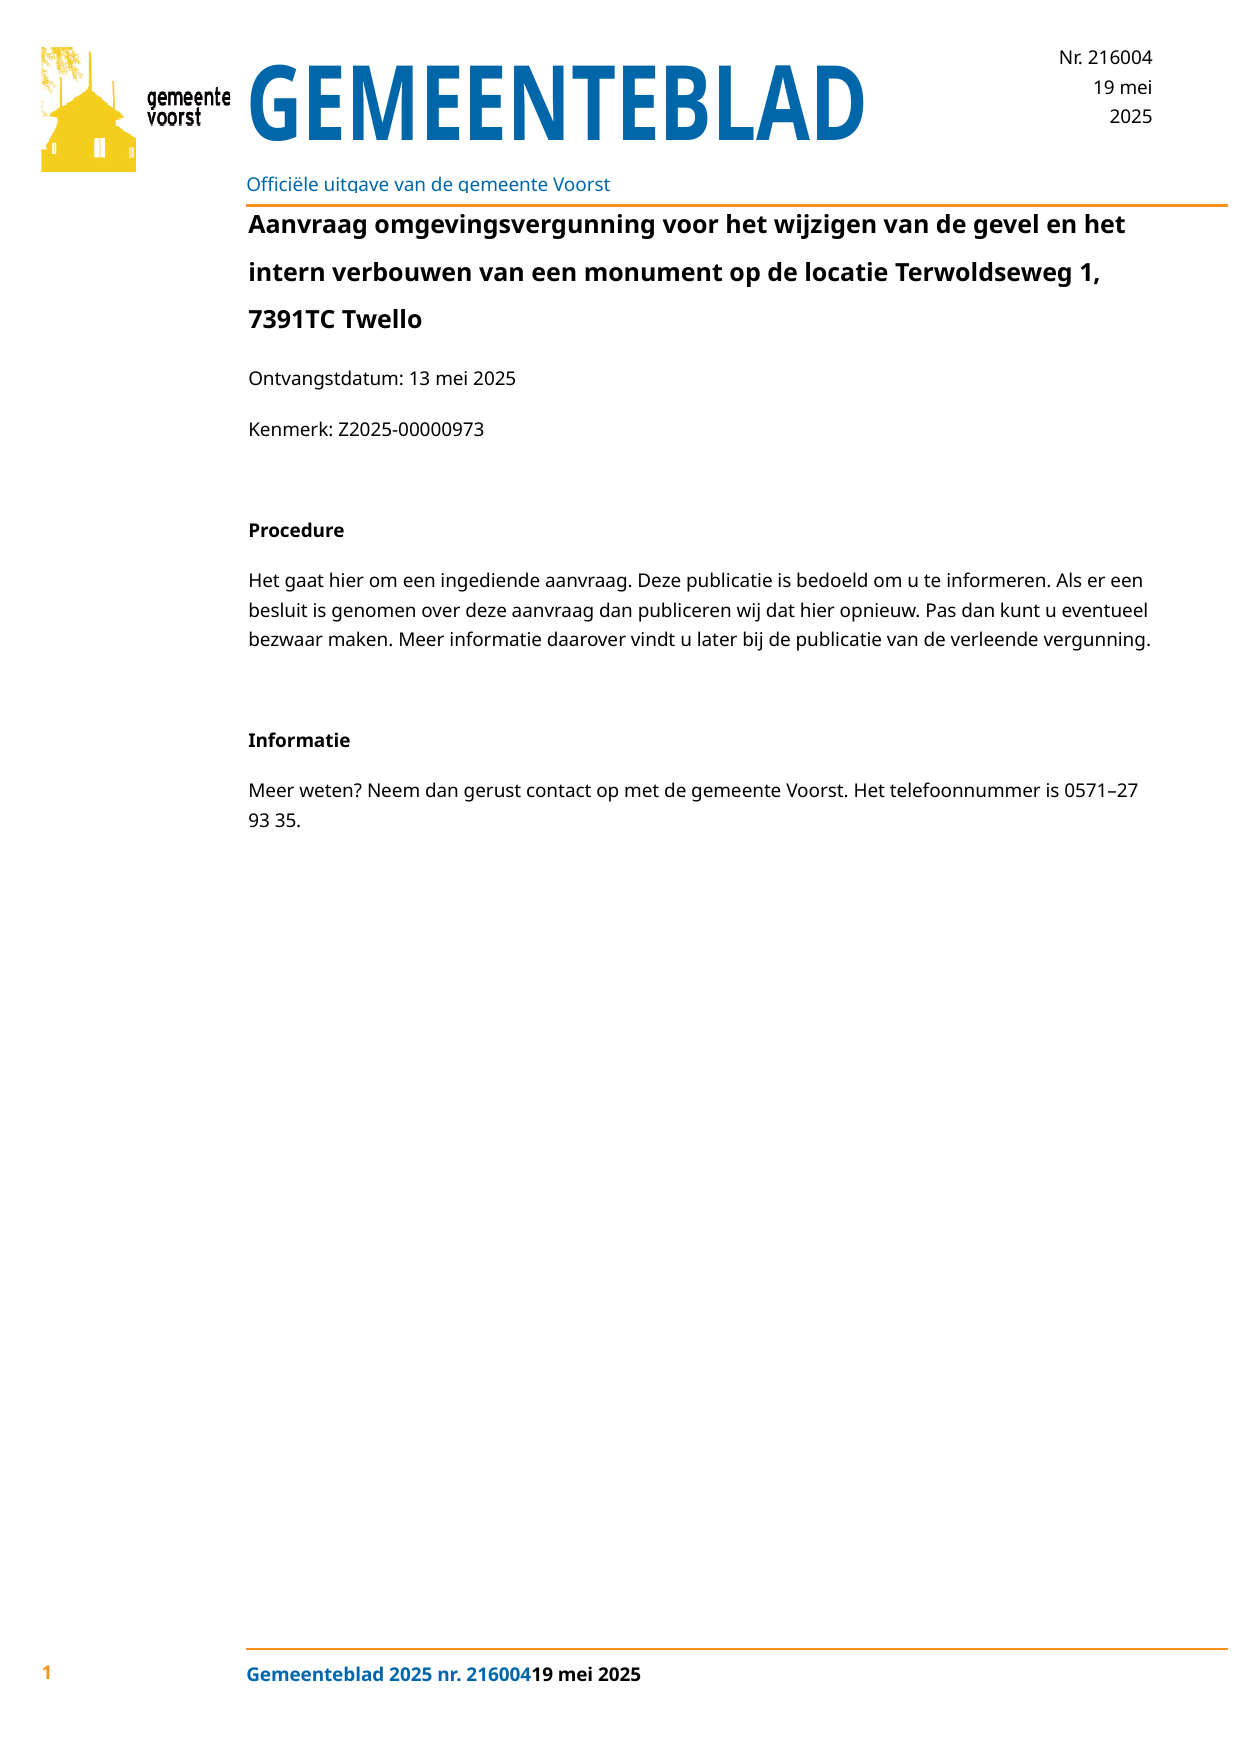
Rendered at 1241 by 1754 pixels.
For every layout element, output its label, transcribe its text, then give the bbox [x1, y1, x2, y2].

text Ontvangstdatum: 13 mei 2025 [248, 366, 1152, 391]
text Het gaat hier om een ingediende aanvraag. Deze publicatie is bedoeld om u te informeren. Als er een besluit is genomen over deze aanvraag dan publiceren wij dat hier opnieuw. Pas dan kunt u eventueel bezwaar maken. Meer informatie daarover vindt u later bij de publicatie van de verleende vergunning. [248, 567, 1152, 652]
text Informatie [248, 727, 1152, 753]
text Aanvraag omgevingsvergunning voor het wijzigen van de gevel en het intern verbouwen van een monument op de locatie Terwoldseweg 1, 7391TC Twello [248, 207, 1152, 336]
picture [41, 47, 231, 172]
text Meer weten? Neem dan gerust contact op met de gemeente Voorst. Het telefoonnummer is 0571–27 93 35. [248, 778, 1152, 833]
text Procedure [248, 517, 1152, 542]
text Kenmerk: Z2025-00000973 [248, 416, 1152, 442]
